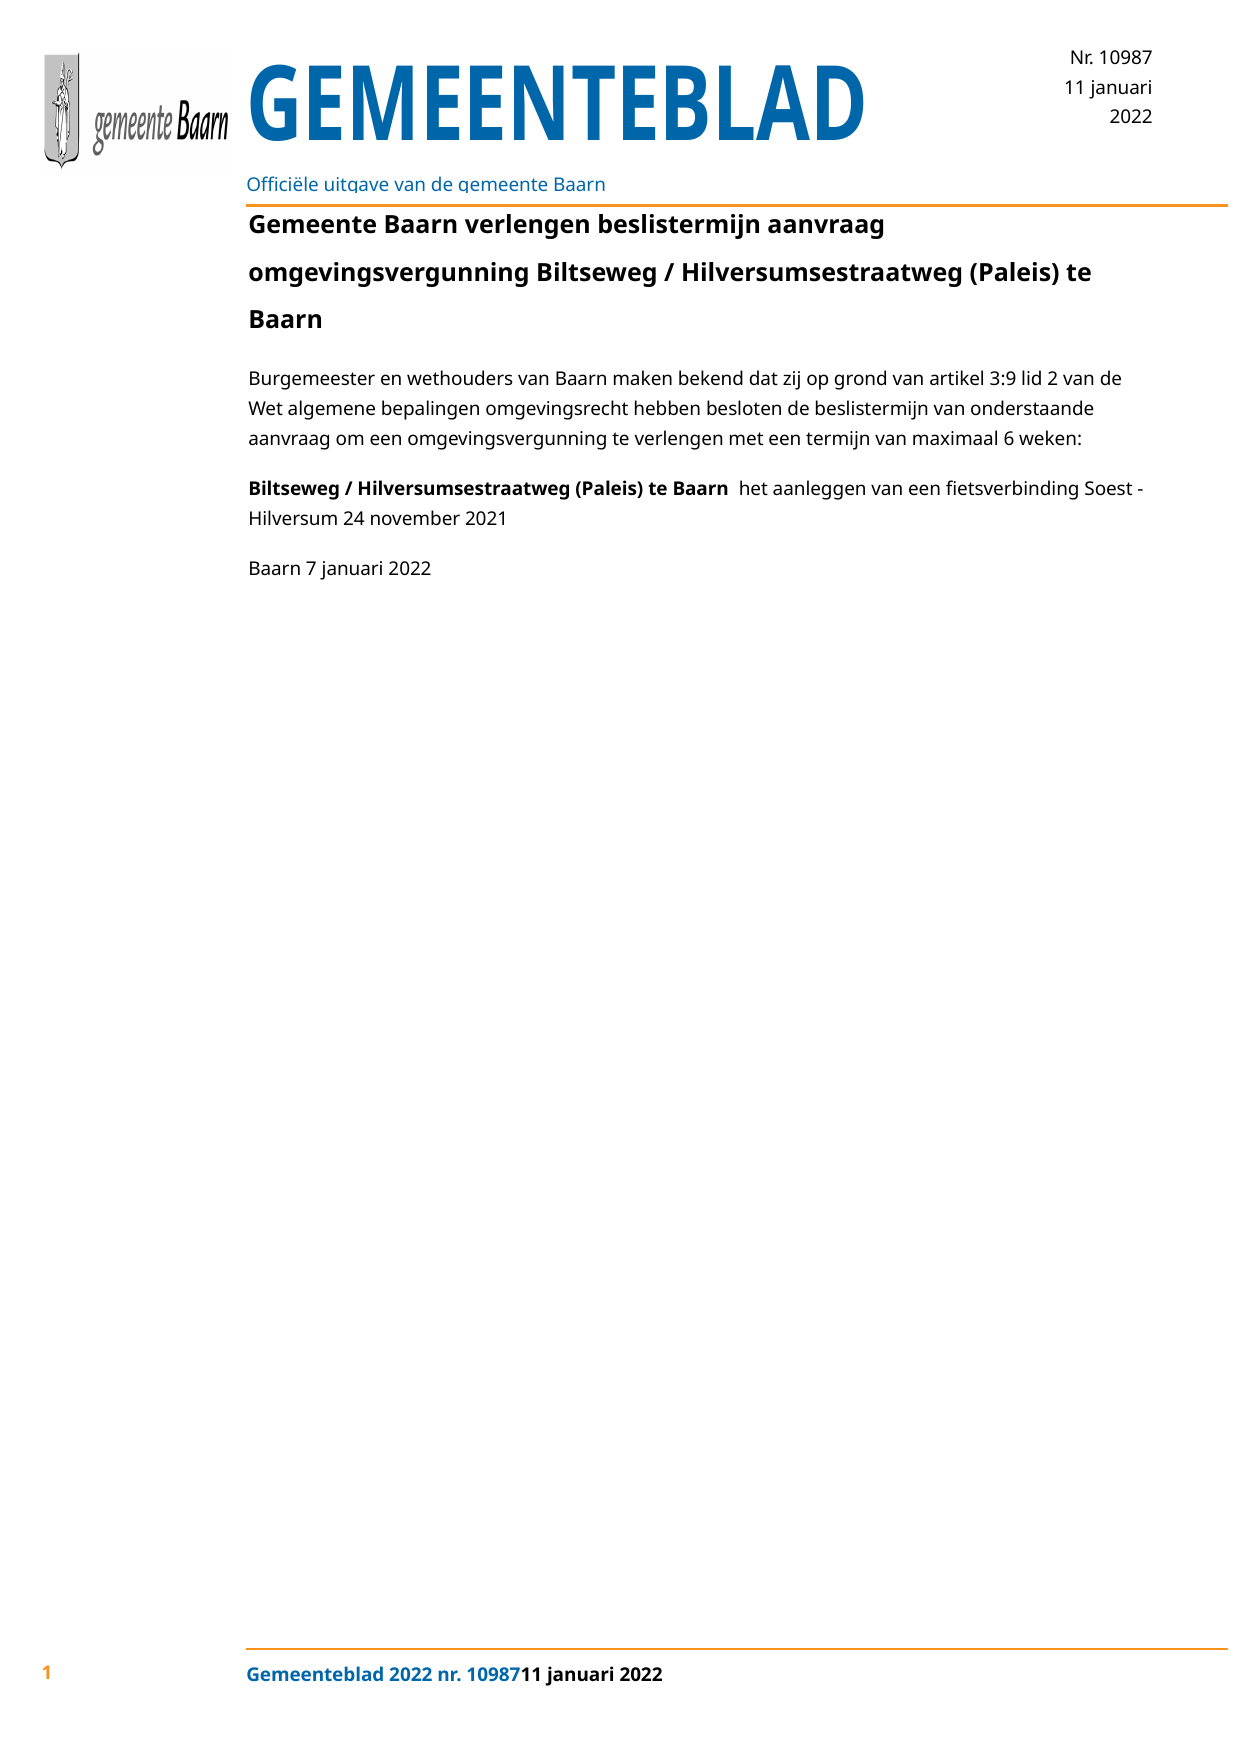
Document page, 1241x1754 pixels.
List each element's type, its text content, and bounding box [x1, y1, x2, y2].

text Burgemeester en wethouders van Baarn maken bekend dat zij op grond van artikel 3:9 lid 2 van de Wet algemene bepalingen omgevingsrecht hebben besloten de beslistermijn van onderstaande aanvraag om een omgevingsvergunning te verlengen met een termijn van maximaal 6 weken: [248, 366, 1152, 450]
picture [41, 47, 231, 172]
text Gemeente Baarn verlengen beslistermijn aanvraag omgevingsvergunning Biltseweg / Hilversumsestraatweg (Paleis) te Baarn [248, 207, 1152, 336]
text Biltseweg / Hilversumsestraatweg (Paleis) te Baarn het aanleggen van een fietsverbinding Soest - Hilversum 24 november 2021 [248, 475, 1152, 530]
text Baarn 7 januari 2022 [248, 555, 1152, 581]
